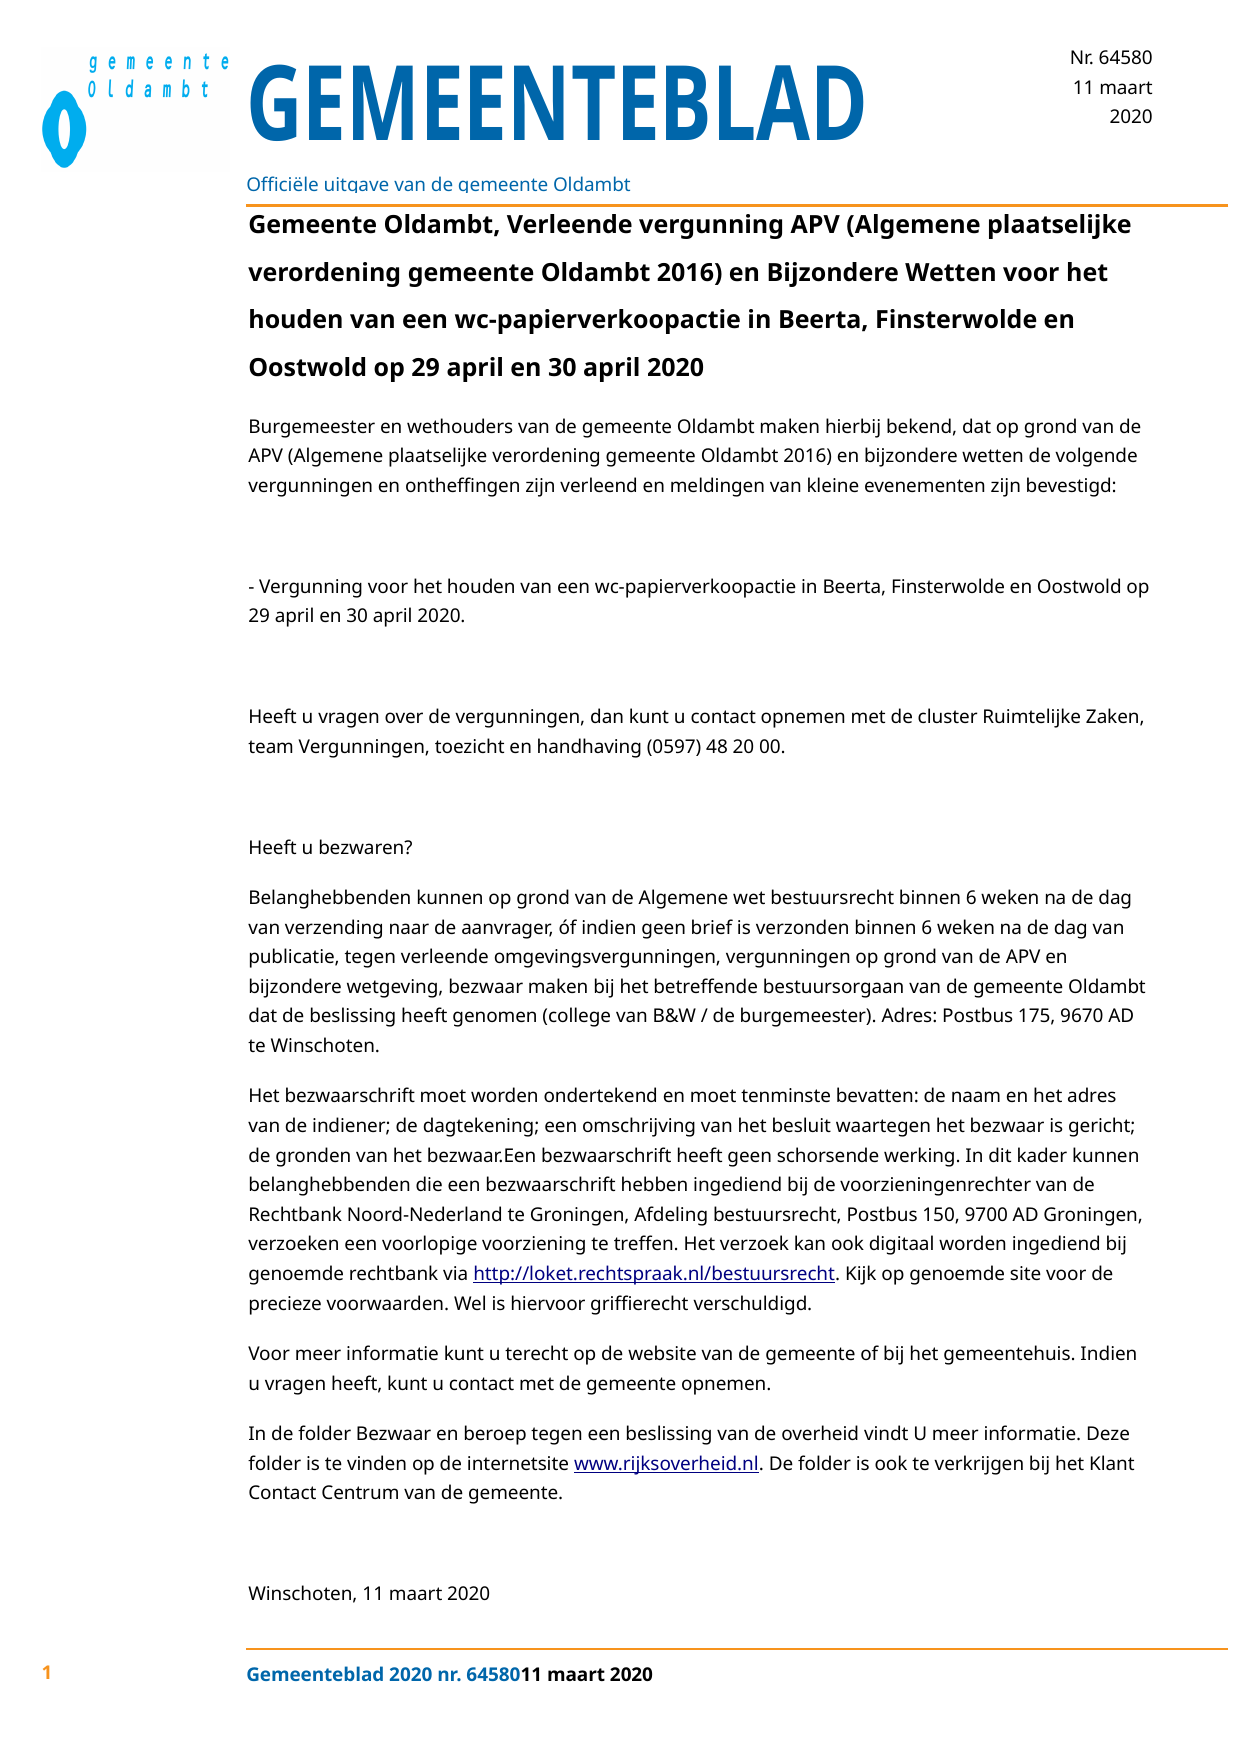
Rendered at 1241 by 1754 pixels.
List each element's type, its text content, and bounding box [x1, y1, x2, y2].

text Voor meer informatie kunt u terecht op de website van de gemeente of bij het gemeentehuis. Indien u vragen heeft, kunt u contact met de gemeente opnemen. [248, 1340, 1152, 1396]
text Gemeente Oldambt, Verleende vergunning APV (Algemene plaatselijke verordening gemeente Oldambt 2016) en Bijzondere Wetten voor het houden van een wc-papierverkoopactie in Beerta, Finsterwolde en Oostwold op 29 april en 30 april 2020 [248, 207, 1152, 384]
text Heeft u vragen over de vergunningen, dan kunt u contact opnemen met de cluster Ruimtelijke Zaken, team Vergunningen, toezicht en handhaving (0597) 48 20 00. [248, 703, 1152, 759]
text Winschoten, 11 maart 2020 [248, 1580, 1152, 1606]
text Het bezwaarschrift moet worden ondertekend en moet tenminste bevatten: de naam en het adres van de indiener; de dagtekening; een omschrijving van het besluit waartegen het bezwaar is gericht; de gronden van het bezwaar.Een bezwaarschrift heeft geen schorsende werking. In dit kader kunnen belanghebbenden die een bezwaarschrift hebben ingediend bij de voorzieningenrechter van de Rechtbank Noord-Nederland te Groningen, Afdeling bestuursrecht, Postbus 150, 9700 AD Groningen, verzoeken een voorlopige voorziening te treffen. Het verzoek kan ook digitaal worden ingediend bij genoemde rechtbank via http://loket.rechtspraak.nl/bestuursrecht. Kijk op genoemde site voor de precieze voorwaarden. Wel is hiervoor griffierecht verschuldigd. [248, 1083, 1152, 1316]
text Heeft u bezwaren? [248, 834, 1152, 860]
text In de folder Bezwaar en beroep tegen een beslissing van de overheid vindt U meer informatie. Deze folder is te vinden op de internetsite www.rijksoverheid.nl. De folder is ook te verkrijgen bij het Klant Contact Centrum van de gemeente. [248, 1420, 1152, 1505]
text - Vergunning voor het houden van een wc-papierverkoopactie in Beerta, Finsterwolde en Oostwold op 29 april en 30 april 2020. [248, 573, 1152, 628]
picture [41, 47, 231, 172]
text Belanghebbenden kunnen op grond van de Algemene wet bestuursrecht binnen 6 weken na de dag van verzending naar de aanvrager, óf indien geen brief is verzonden binnen 6 weken na de dag van publicatie, tegen verleende omgevingsvergunningen, vergunningen op grond van de APV en bijzondere wetgeving, bezwaar maken bij het betreffende bestuursorgaan van de gemeente Oldambt dat de beslissing heeft genomen (college van B&W / de burgemeester). Adres: Postbus 175, 9670 AD te Winschoten. [248, 884, 1152, 1058]
text Burgemeester en wethouders van de gemeente Oldambt maken hierbij bekend, dat op grond van de APV (Algemene plaatselijke verordening gemeente Oldambt 2016) en bijzondere wetten de volgende vergunningen en ontheffingen zijn verleend en meldingen van kleine evenementen zijn bevestigd: [248, 413, 1152, 498]
